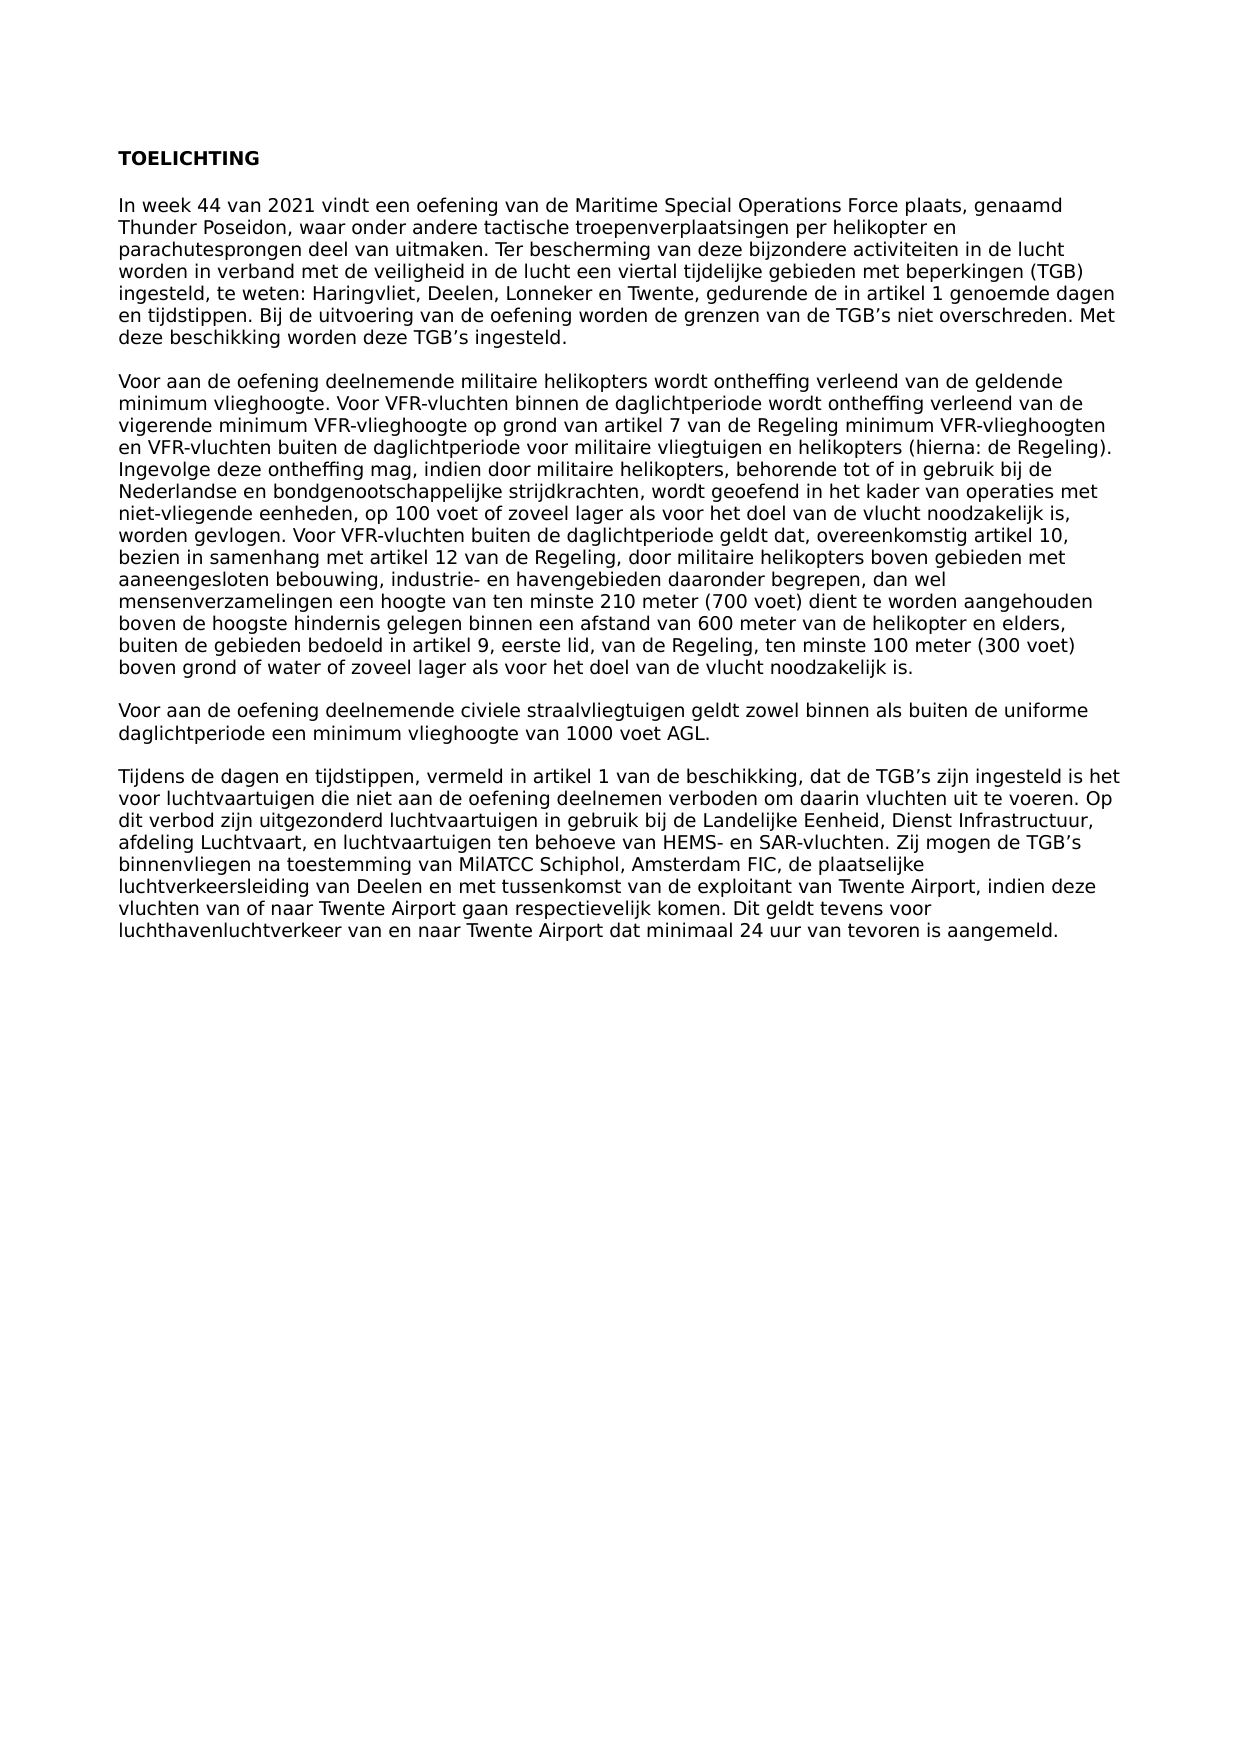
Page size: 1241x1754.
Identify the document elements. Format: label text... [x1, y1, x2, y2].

subtitle TOELICHTING [118, 148, 1122, 170]
text In week 44 van 2021 vindt een oefening van de Maritime Special Operations Force plaats, genaamd Thunder Poseidon, waar onder andere tactische troepenverplaatsingen per helikopter en parachutesprongen deel van uitmaken. Ter bescherming van deze bijzondere activiteiten in de lucht worden in verband met de veiligheid in de lucht een viertal tijdelijke gebieden met beperkingen (TGB) ingesteld, te weten: Haringvliet, Deelen, Lonneker en Twente, gedurende de in artikel 1 genoemde dagen en tijdstippen. Bij de uitvoering van de oefening worden de grenzen van de TGB’s niet overschreden. Met deze beschikking worden deze TGB’s ingesteld. [118, 195, 1122, 349]
text Voor aan de oefening deelnemende civiele straalvliegtuigen geldt zowel binnen als buiten de uniforme daglichtperiode een minimum vlieghoogte van 1000 voet AGL. [118, 700, 1122, 744]
text Voor aan de oefening deelnemende militaire helikopters wordt ontheffing verleend van de geldende minimum vlieghoogte. Voor VFR-vluchten binnen de daglichtperiode wordt ontheffing verleend van de vigerende minimum VFR-vlieghoogte op grond van artikel 7 van de Regeling minimum VFR-vlieghoogten en VFR-vluchten buiten de daglichtperiode voor militaire vliegtuigen en helikopters (hierna: de Regeling). Ingevolge deze ontheffing mag, indien door militaire helikopters, behorende tot of in gebruik bij de Nederlandse en bondgenootschappelijke strijdkrachten, wordt geoefend in het kader van operaties met niet-vliegende eenheden, op 100 voet of zoveel lager als voor het doel van de vlucht noodzakelijk is, worden gevlogen. Voor VFR-vluchten buiten de daglichtperiode geldt dat, overeenkomstig artikel 10, bezien in samenhang met artikel 12 van de Regeling, door militaire helikopters boven gebieden met aaneengesloten bebouwing, industrie- en havengebieden daaronder begrepen, dan wel mensenverzamelingen een hoogte van ten minste 210 meter (700 voet) dient te worden aangehouden boven de hoogste hindernis gelegen binnen een afstand van 600 meter van de helikopter en elders, buiten de gebieden bedoeld in artikel 9, eerste lid, van de Regeling, ten minste 100 meter (300 voet) boven grond of water of zoveel lager als voor het doel van de vlucht noodzakelijk is. [118, 371, 1122, 678]
text Tijdens de dagen en tijdstippen, vermeld in artikel 1 van de beschikking, dat de TGB’s zijn ingesteld is het voor luchtvaartuigen die niet aan de oefening deelnemen verboden om daarin vluchten uit te voeren. Op dit verbod zijn uitgezonderd luchtvaartuigen in gebruik bij de Landelijke Eenheid, Dienst Infrastructuur, afdeling Luchtvaart, en luchtvaartuigen ten behoeve van HEMS- en SAR-vluchten. Zij mogen de TGB’s binnenvliegen na toestemming van MilATCC Schiphol, Amsterdam FIC, de plaatselijke luchtverkeersleiding van Deelen en met tussenkomst van de exploitant van Twente Airport, indien deze vluchten van of naar Twente Airport gaan respectievelijk komen. Dit geldt tevens voor luchthavenluchtverkeer van en naar Twente Airport dat minimaal 24 uur van tevoren is aangemeld. [118, 766, 1122, 942]
